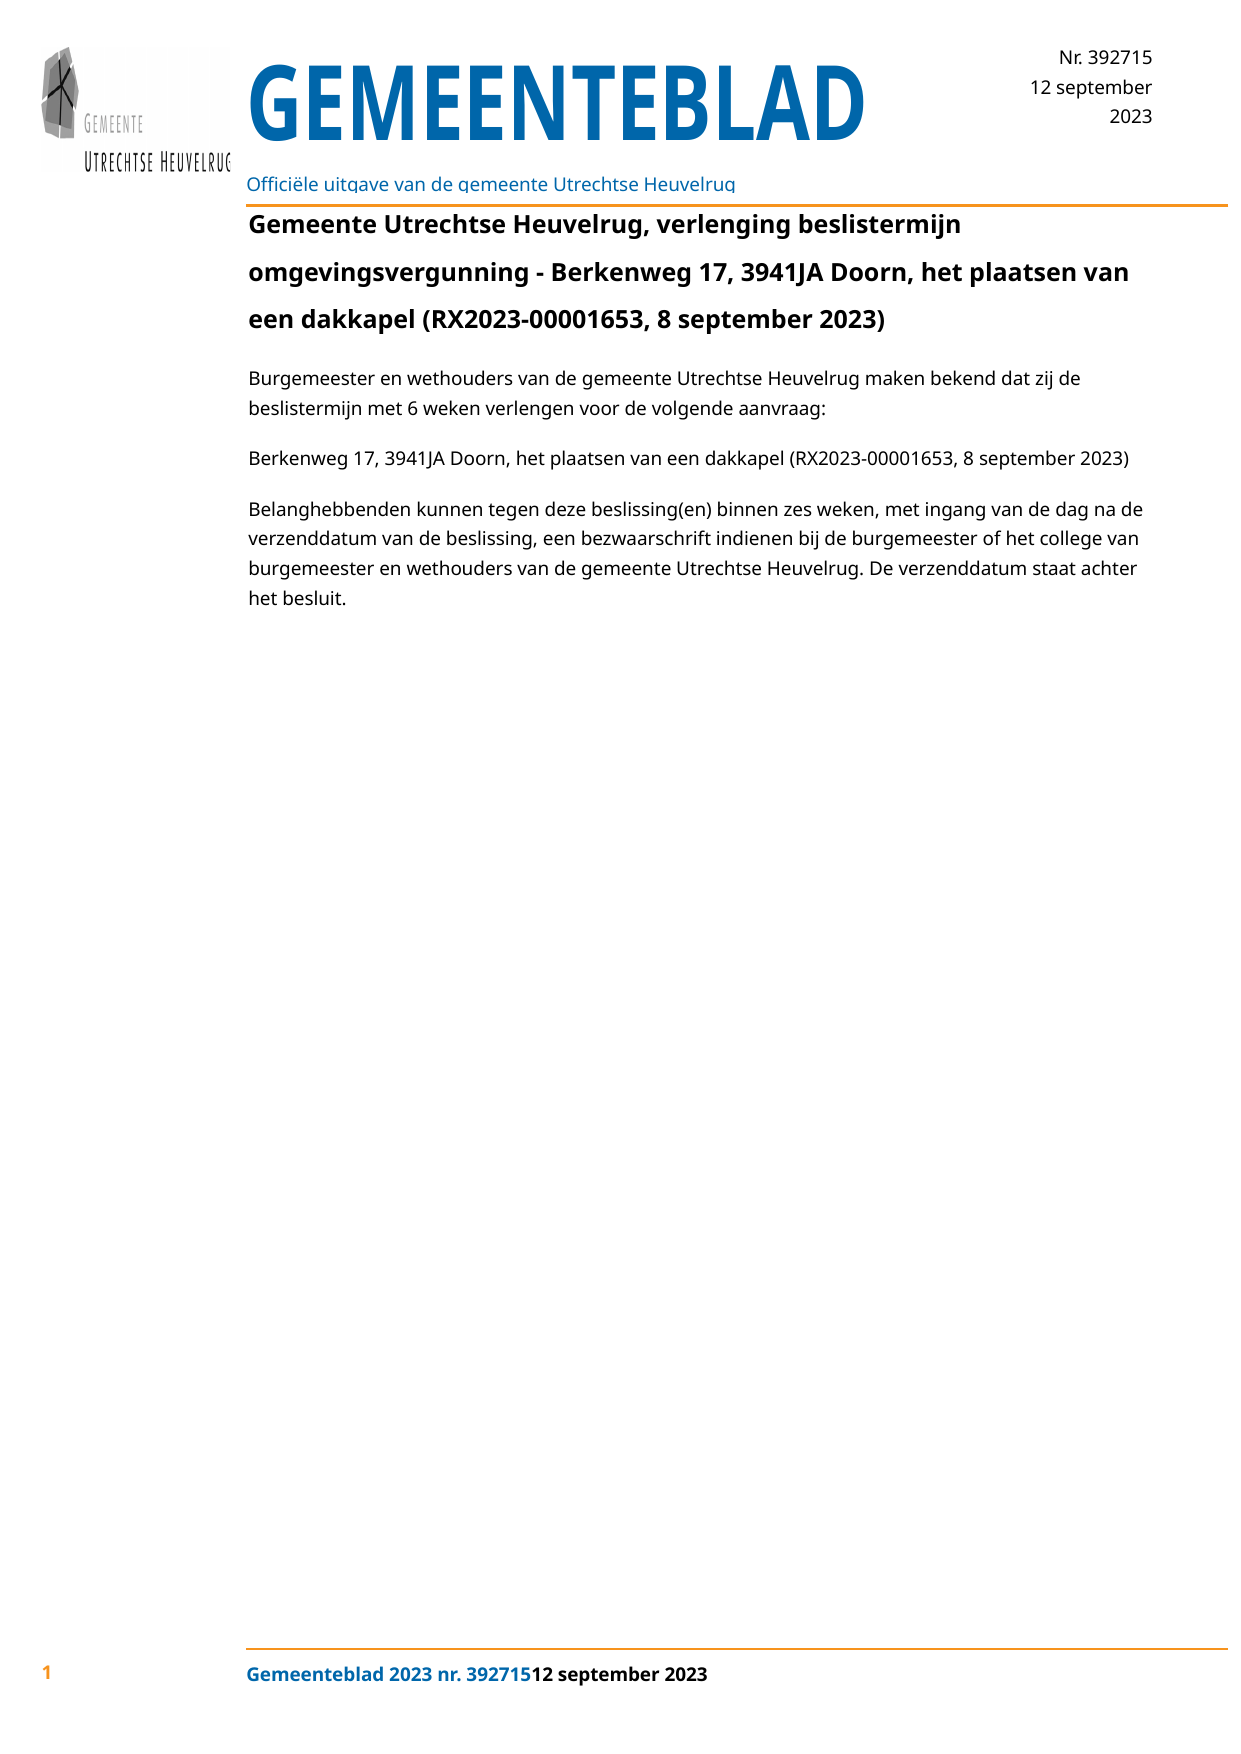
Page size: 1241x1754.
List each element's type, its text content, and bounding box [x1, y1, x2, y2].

text Gemeente Utrechtse Heuvelrug, verlenging beslistermijn omgevingsvergunning - Berkenweg 17, 3941JA Doorn, het plaatsen van een dakkapel (RX2023-00001653, 8 september 2023) [248, 207, 1152, 336]
text Berkenweg 17, 3941JA Doorn, het plaatsen van een dakkapel (RX2023-00001653, 8 september 2023) [248, 446, 1152, 471]
picture [41, 47, 231, 172]
text Burgemeester en wethouders van de gemeente Utrechtse Heuvelrug maken bekend dat zij de beslistermijn met 6 weken verlengen voor de volgende aanvraag: [248, 366, 1152, 421]
text Belanghebbenden kunnen tegen deze beslissing(en) binnen zes weken, met ingang van de dag na de verzenddatum van de beslissing, een bezwaarschrift indienen bij de burgemeester of het college van burgemeester en wethouders van de gemeente Utrechtse Heuvelrug. De verzenddatum staat achter het besluit. [248, 496, 1152, 610]
